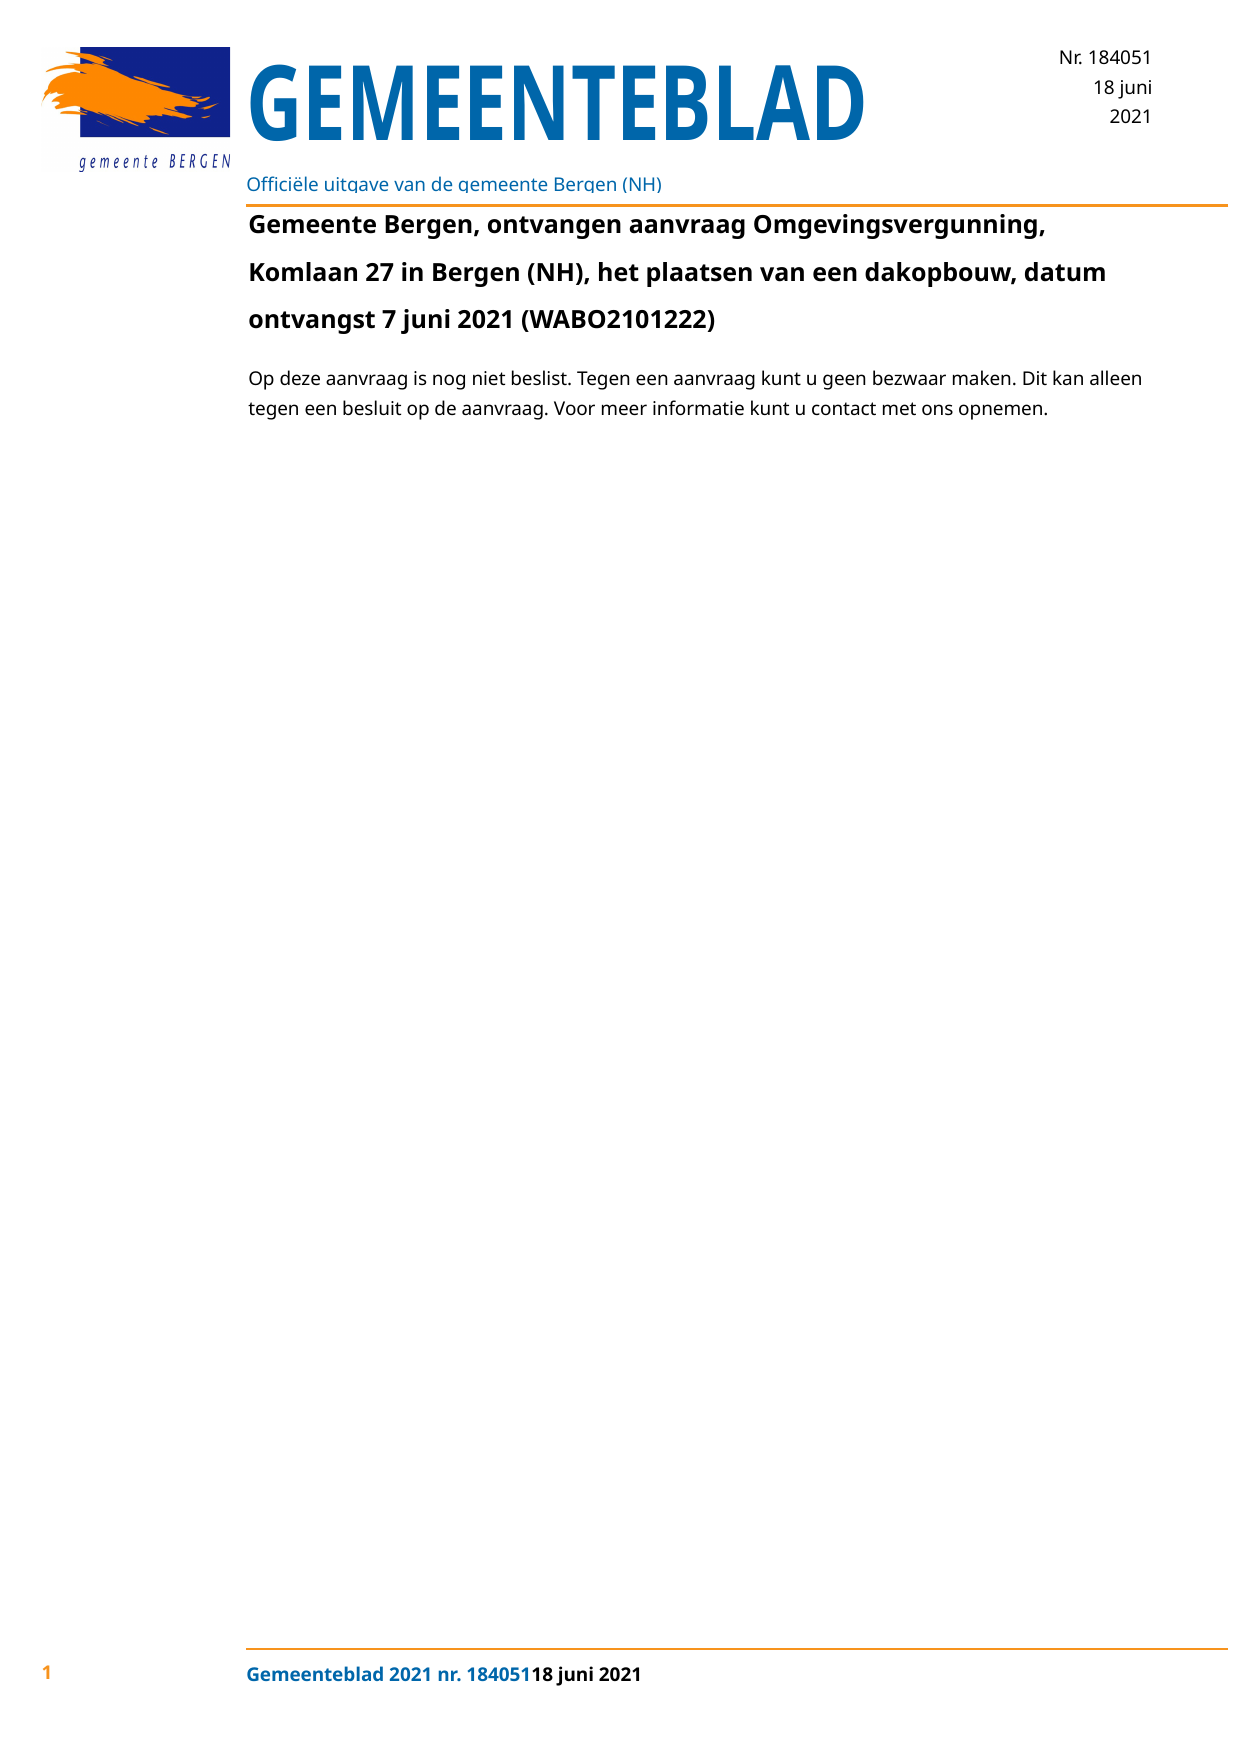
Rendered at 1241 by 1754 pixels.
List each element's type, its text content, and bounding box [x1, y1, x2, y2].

picture [41, 47, 231, 172]
text Gemeente Bergen, ontvangen aanvraag Omgevingsvergunning, Komlaan 27 in Bergen (NH), het plaatsen van een dakopbouw, datum ontvangst 7 juni 2021 (WABO2101222) [248, 207, 1152, 336]
text Op deze aanvraag is nog niet beslist. Tegen een aanvraag kunt u geen bezwaar maken. Dit kan alleen tegen een besluit op de aanvraag. Voor meer informatie kunt u contact met ons opnemen. [248, 366, 1152, 421]
